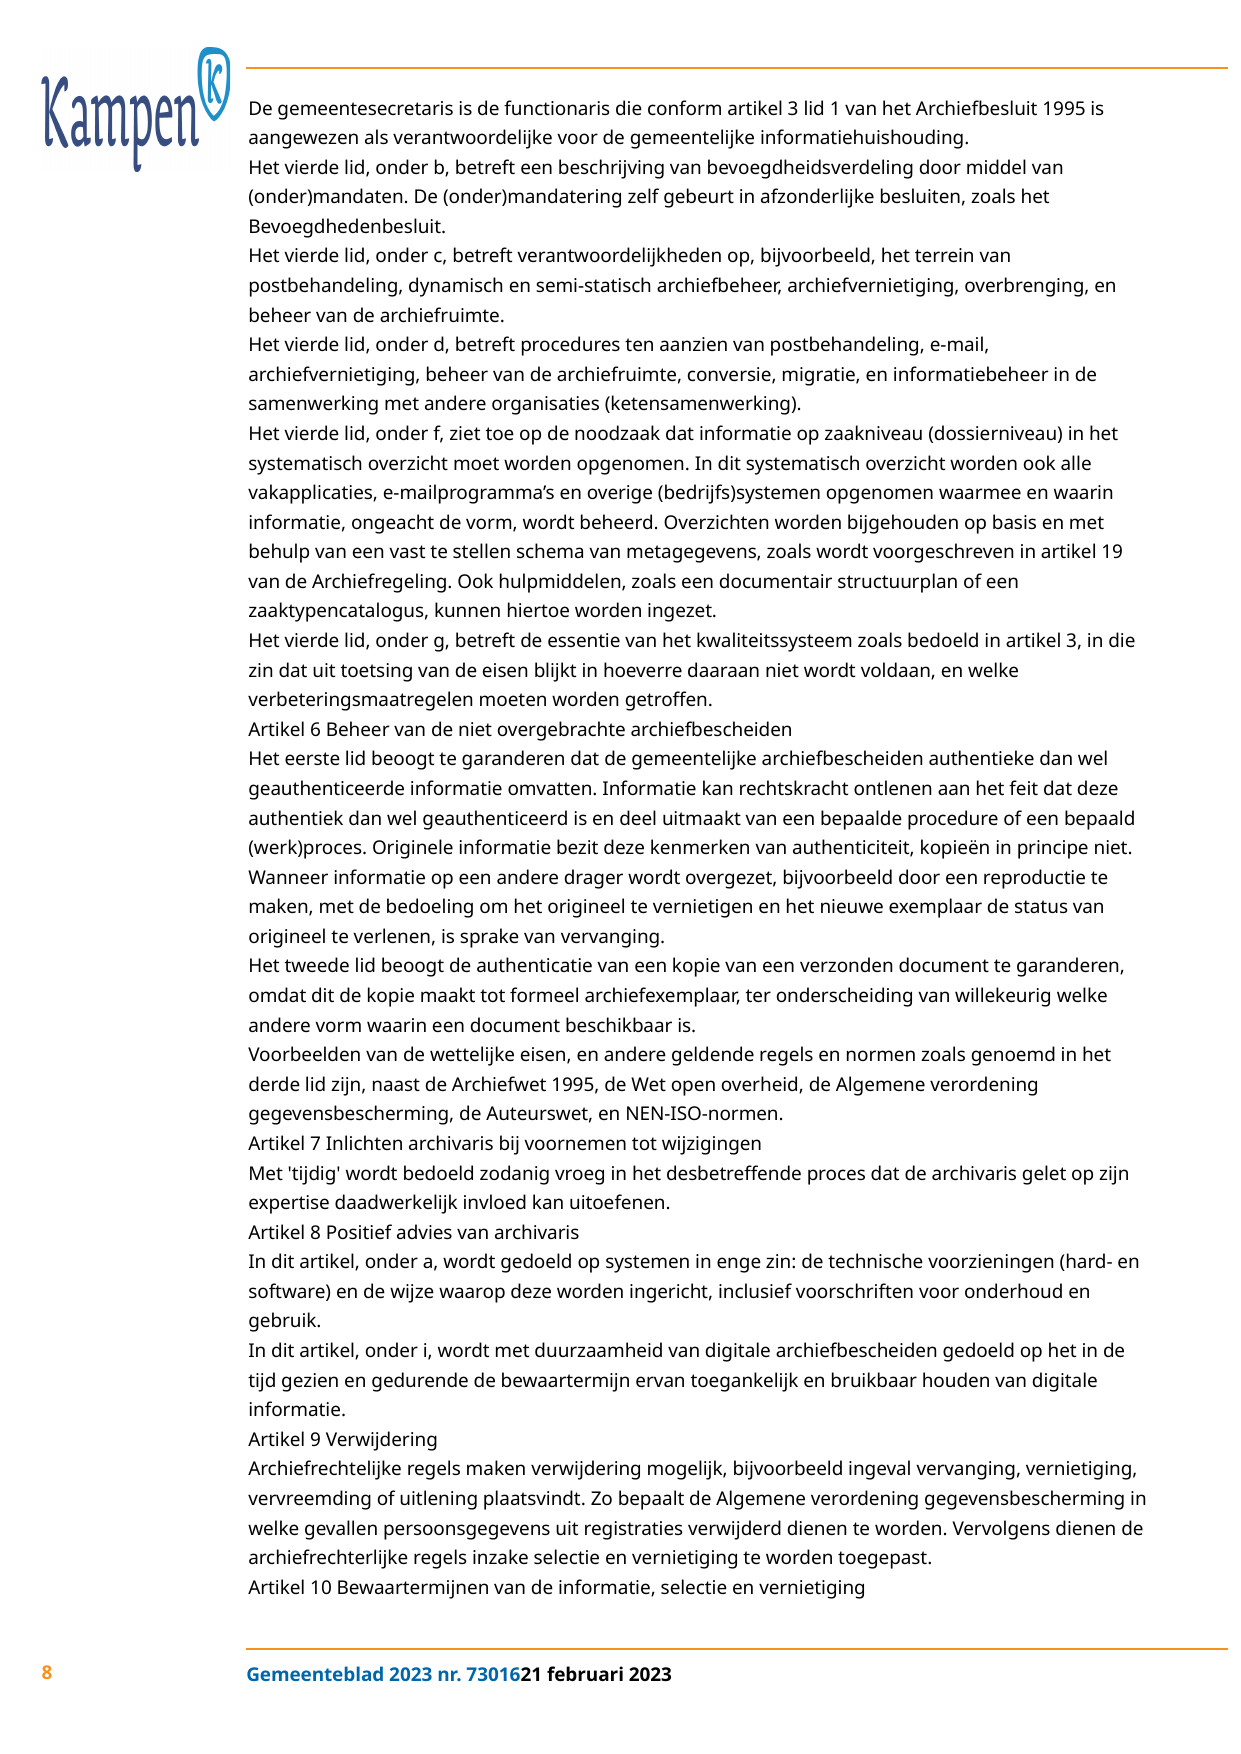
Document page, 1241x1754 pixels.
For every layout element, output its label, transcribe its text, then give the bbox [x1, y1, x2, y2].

text Artikel 7 Inlichten archivaris bij voornemen tot wijzigingen [248, 1130, 1152, 1156]
text Artikel 8 Positief advies van archivaris [248, 1219, 1152, 1245]
text Artikel 6 Beheer van de niet overgebrachte archiefbescheiden [248, 716, 1152, 742]
text Het vierde lid, onder b, betreft een beschrijving van bevoegdheidsverdeling door middel van (onder)mandaten. De (onder)mandatering zelf gebeurt in afzonderlijke besluiten, zoals het Bevoegdhedenbesluit. [248, 154, 1152, 239]
text De gemeentesecretaris is de functionaris die conform artikel 3 lid 1 van het Archiefbesluit 1995 is aangewezen als verantwoordelijke voor de gemeentelijke informatiehuishouding. [248, 95, 1152, 150]
text Voorbeelden van de wettelijke eisen, en andere geldende regels en normen zoals genoemd in het derde lid zijn, naast de Archiefwet 1995, de Wet open overheid, de Algemene verordening gegevensbescherming, de Auteurswet, en NEN-ISO-normen. [248, 1041, 1152, 1126]
text In dit artikel, onder i, wordt met duurzaamheid van digitale archiefbescheiden gedoeld op het in de tijd gezien en gedurende de bewaartermijn ervan toegankelijk en bruikbaar houden van digitale informatie. [248, 1337, 1152, 1422]
text Het vierde lid, onder c, betreft verantwoordelijkheden op, bijvoorbeeld, het terrein van postbehandeling, dynamisch en semi-statisch archiefbeheer, archiefvernietiging, overbrenging, en beheer van de archiefruimte. [248, 243, 1152, 328]
text In dit artikel, onder a, wordt gedoeld op systemen in enge zin: de technische voorzieningen (hard- en software) en de wijze waarop deze worden ingericht, inclusief voorschriften voor onderhoud en gebruik. [248, 1248, 1152, 1333]
text Het tweede lid beoogt de authenticatie van een kopie van een verzonden document te garanderen, omdat dit de kopie maakt tot formeel archiefexemplaar, ter onderscheiding van willekeurig welke andere vorm waarin een document beschikbaar is. [248, 953, 1152, 1038]
picture [41, 47, 231, 172]
text Het vierde lid, onder d, betreft procedures ten aanzien van postbehandeling, e-mail, archiefvernietiging, beheer van de archiefruimte, conversie, migratie, en informatiebeheer in de samenwerking met andere organisaties (ketensamenwerking). [248, 331, 1152, 416]
text Met 'tijdig' wordt bedoeld zodanig vroeg in het desbetreffende proces dat de archivaris gelet op zijn expertise daadwerkelijk invloed kan uitoefenen. [248, 1160, 1152, 1215]
text Wanneer informatie op een andere drager wordt overgezet, bijvoorbeeld door een reproductie te maken, met de bedoeling om het origineel te vernietigen en het nieuwe exemplaar de status van origineel te verlenen, is sprake van vervanging. [248, 864, 1152, 949]
text Artikel 9 Verwijdering [248, 1426, 1152, 1452]
text Het vierde lid, onder f, ziet toe op de noodzaak dat informatie op zaakniveau (dossierniveau) in het systematisch overzicht moet worden opgenomen. In dit systematisch overzicht worden ook alle vakapplicaties, e-mailprogramma’s en overige (bedrijfs)systemen opgenomen waarmee en waarin informatie, ongeacht de vorm, wordt beheerd. Overzichten worden bijgehouden op basis en met behulp van een vast te stellen schema van metagegevens, zoals wordt voorgeschreven in artikel 19 van de Archiefregeling. Ook hulpmiddelen, zoals een documentair structuurplan of een zaaktypencatalogus, kunnen hiertoe worden ingezet. [248, 420, 1152, 623]
text Het vierde lid, onder g, betreft de essentie van het kwaliteitssysteem zoals bedoeld in artikel 3, in die zin dat uit toetsing van de eisen blijkt in hoeverre daaraan niet wordt voldaan, en welke verbeteringsmaatregelen moeten worden getroffen. [248, 627, 1152, 712]
text Archiefrechtelijke regels maken verwijdering mogelijk, bijvoorbeeld ingeval vervanging, vernietiging, vervreemding of uitlening plaatsvindt. Zo bepaalt de Algemene verordening gegevensbescherming in welke gevallen persoonsgegevens uit registraties verwijderd dienen te worden. Vervolgens dienen de archiefrechterlijke regels inzake selectie en vernietiging te worden toegepast. [248, 1456, 1152, 1570]
text Artikel 10 Bewaartermijnen van de informatie, selectie en vernietiging [248, 1574, 1152, 1600]
text Het eerste lid beoogt te garanderen dat de gemeentelijke archiefbescheiden authentieke dan wel geauthenticeerde informatie omvatten. Informatie kan rechtskracht ontlenen aan het feit dat deze authentiek dan wel geauthenticeerd is en deel uitmaakt van een bepaalde procedure of een bepaald (werk)proces. Originele informatie bezit deze kenmerken van authenticiteit, kopieën in principe niet. [248, 746, 1152, 860]
